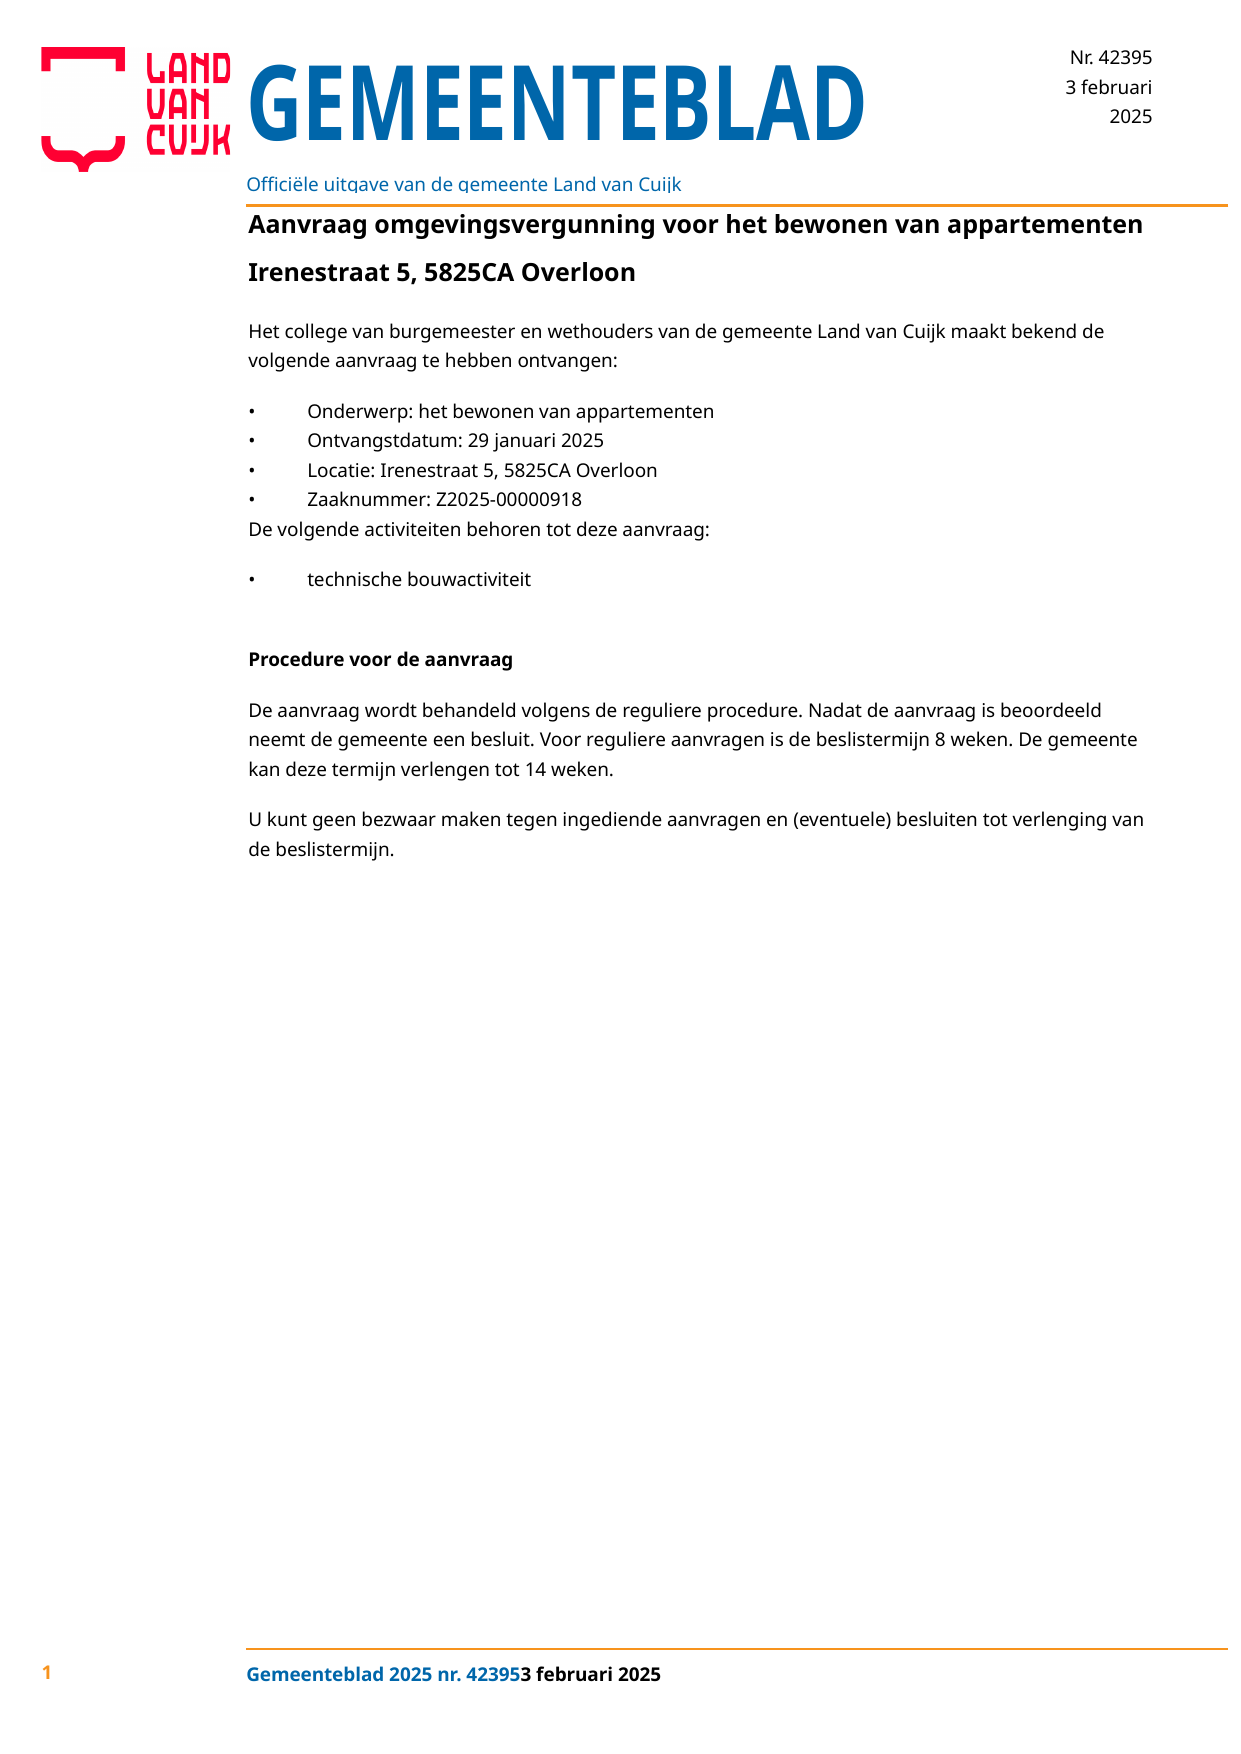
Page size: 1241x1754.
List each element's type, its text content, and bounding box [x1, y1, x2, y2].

text Procedure voor de aanvraag [248, 647, 1152, 672]
list Ontvangstdatum: 29 januari 2025 [248, 427, 1152, 453]
text De volgende activiteiten behoren tot deze aanvraag: [248, 516, 1152, 542]
list technische bouwactiviteit [248, 567, 1152, 592]
list Locatie: Irenestraat 5, 5825CA Overloon [248, 457, 1152, 483]
list Zaaknummer: Z2025-00000918 [248, 487, 1152, 512]
text U kunt geen bezwaar maken tegen ingediende aanvragen en (eventuele) besluiten tot verlenging van de beslistermijn. [248, 807, 1152, 862]
text De aanvraag wordt behandeld volgens de reguliere procedure. Nadat de aanvraag is beoordeeld neemt de gemeente een besluit. Voor reguliere aanvragen is de beslistermijn 8 weken. De gemeente kan deze termijn verlengen tot 14 weken. [248, 697, 1152, 782]
list Onderwerp: het bewonen van appartementen [248, 398, 1152, 424]
text Aanvraag omgevingsvergunning voor het bewonen van appartementen Irenestraat 5, 5825CA Overloon [248, 207, 1152, 288]
picture [41, 47, 231, 172]
text Het college van burgemeester en wethouders van de gemeente Land van Cuijk maakt bekend de volgende aanvraag te hebben ontvangen: [248, 318, 1152, 373]
